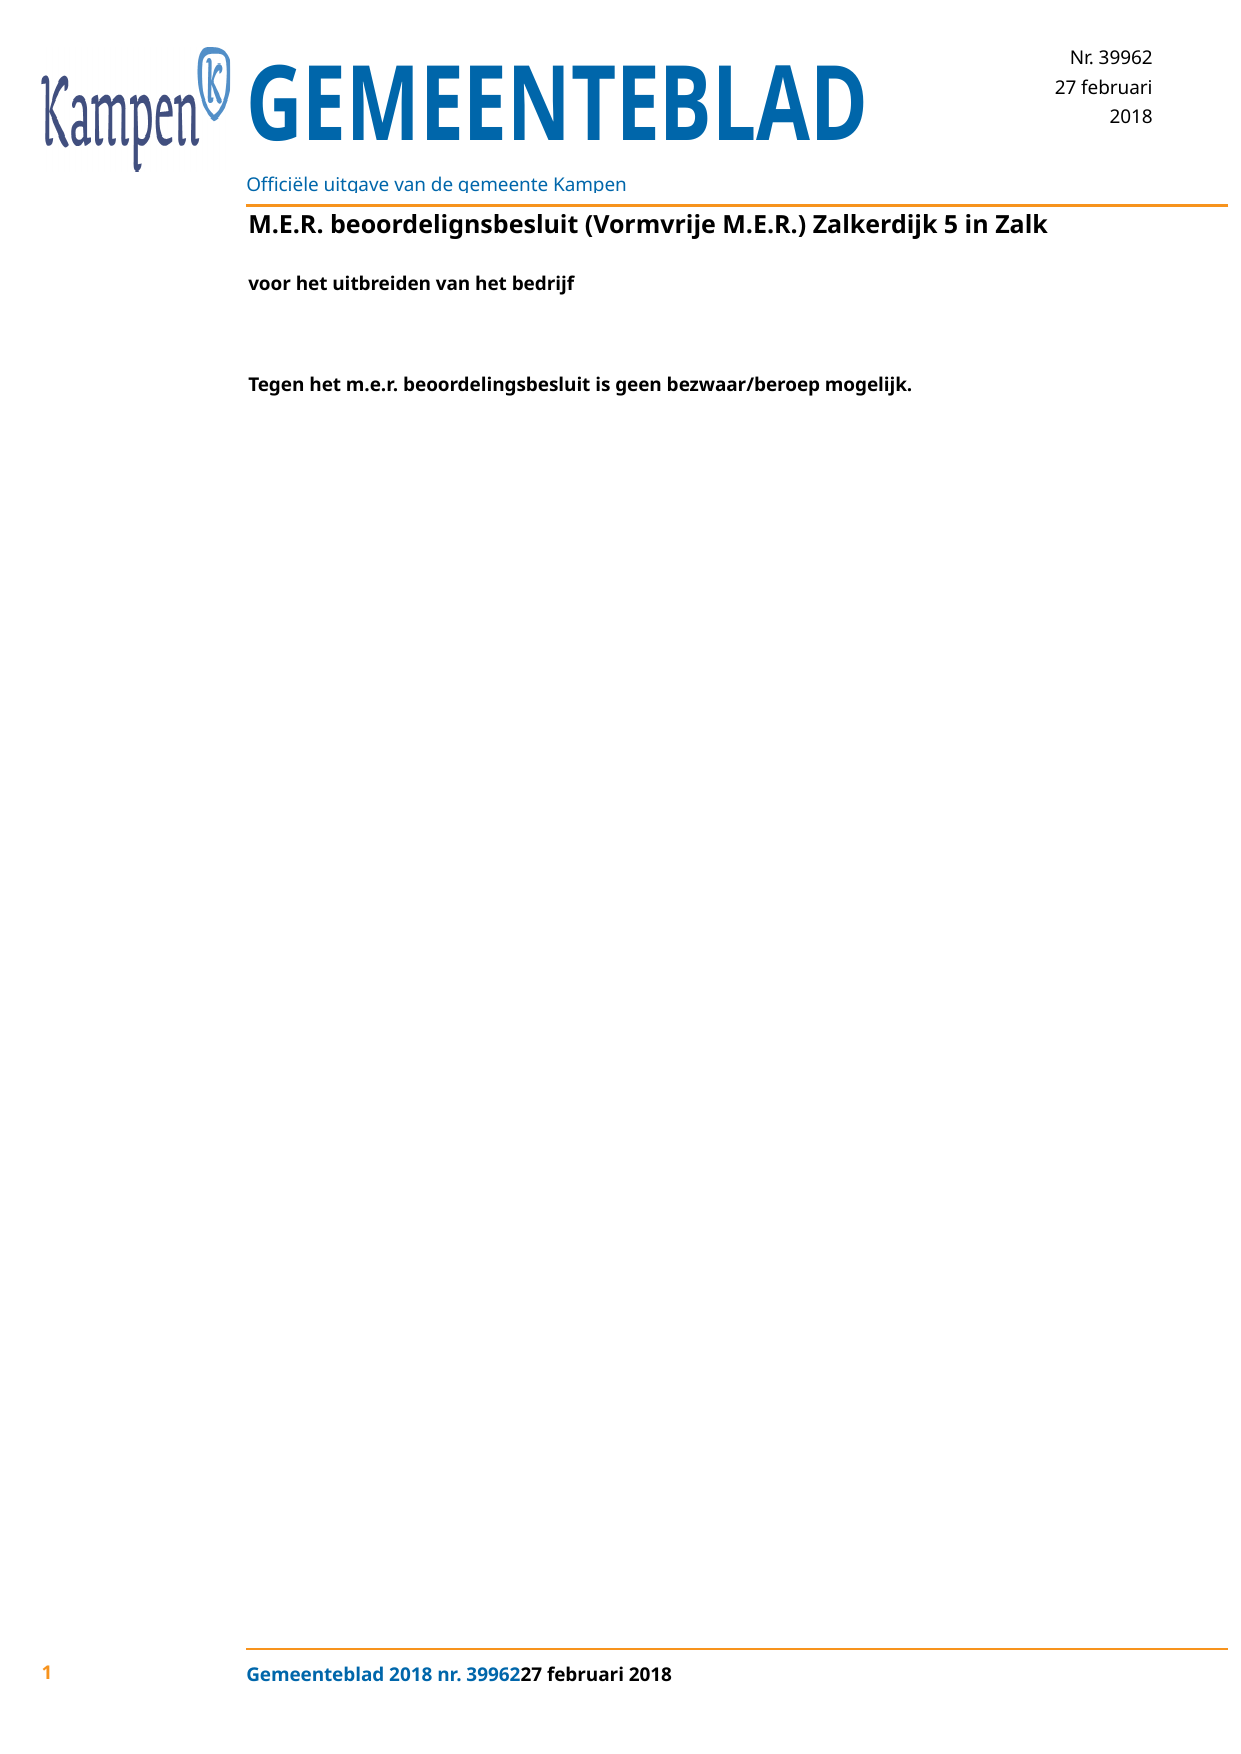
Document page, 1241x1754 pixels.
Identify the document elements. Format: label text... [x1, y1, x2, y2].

text Tegen het m.e.r. beoordelingsbesluit is geen bezwaar/beroep mogelijk. [248, 371, 1152, 397]
picture [41, 47, 231, 172]
text voor het uitbreiden van het bedrijf [248, 270, 1152, 296]
text M.E.R. beoordelignsbesluit (Vormvrije M.E.R.) Zalkerdijk 5 in Zalk [248, 207, 1152, 241]
